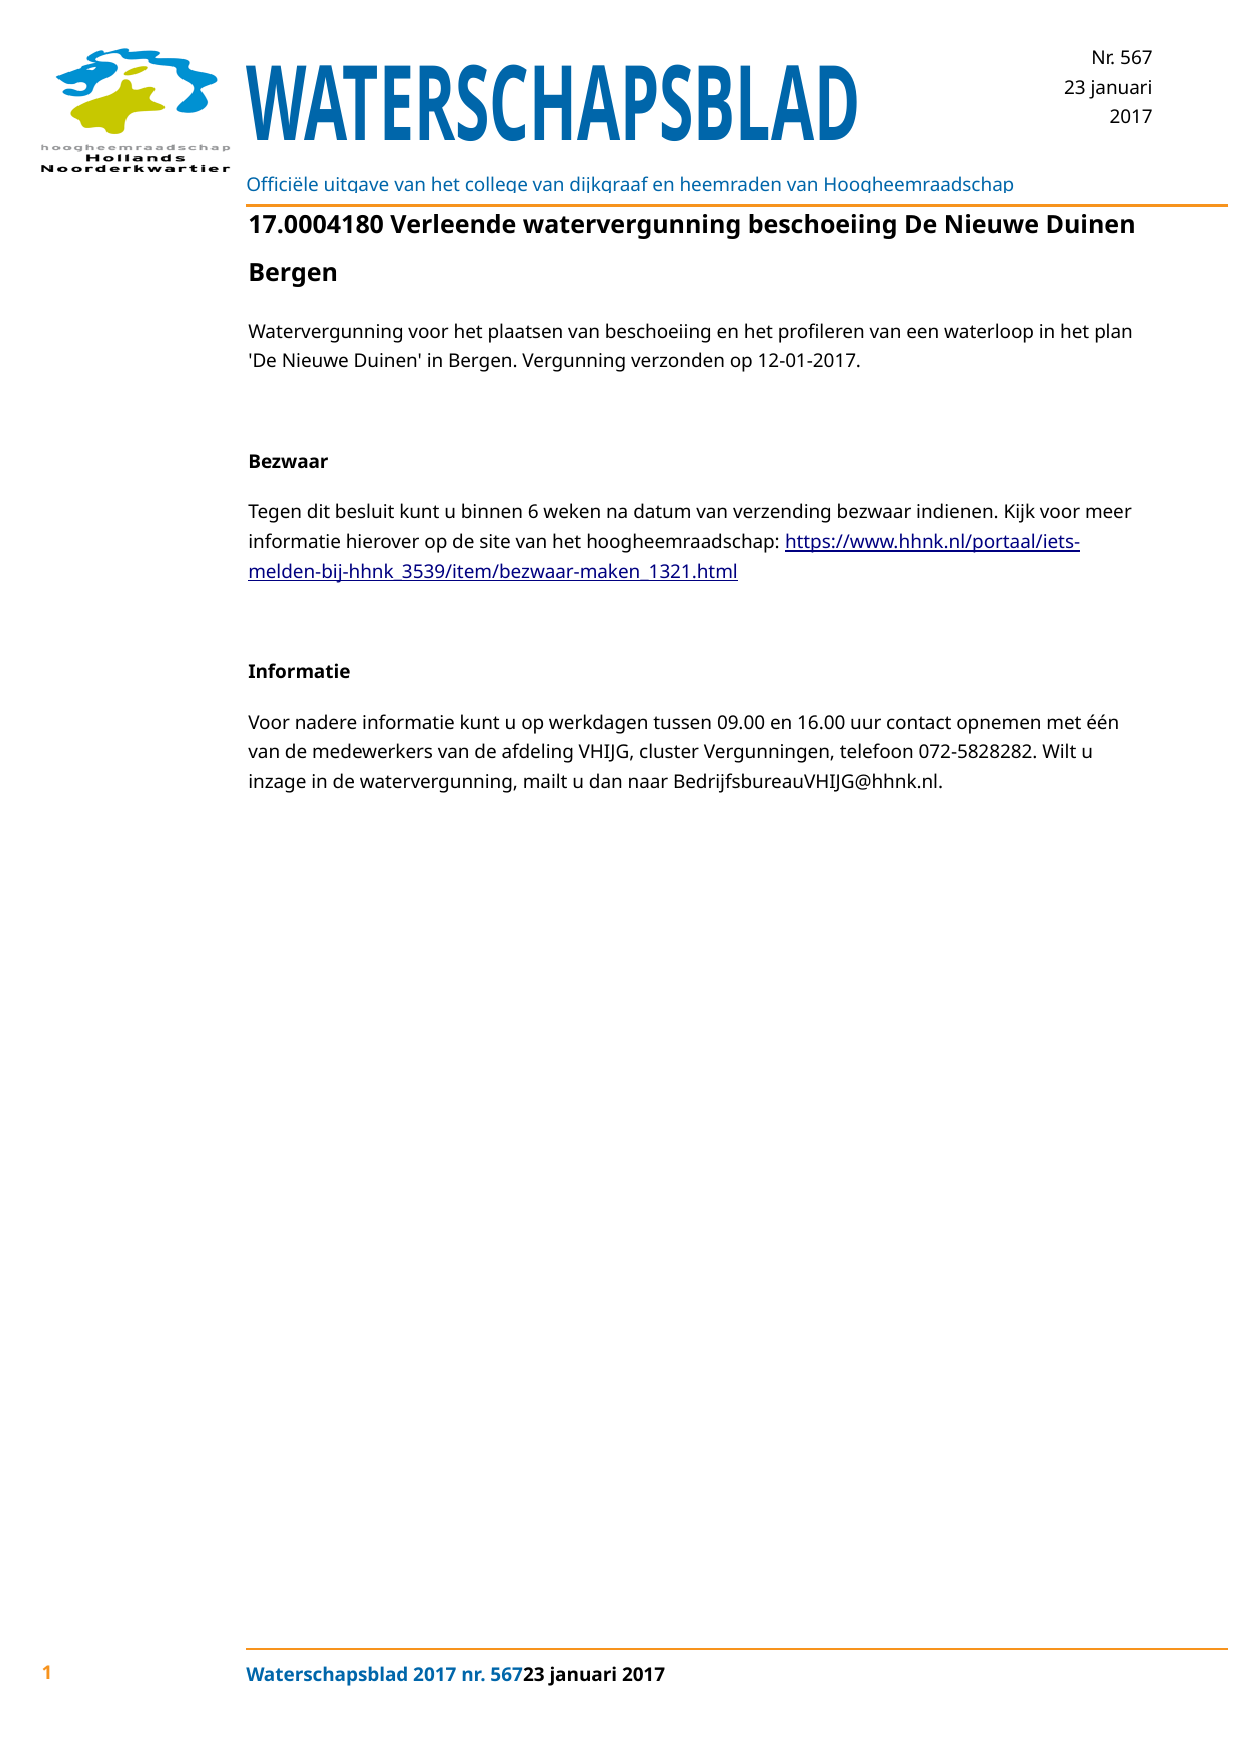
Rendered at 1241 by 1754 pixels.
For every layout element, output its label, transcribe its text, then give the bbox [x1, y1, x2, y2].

text Watervergunning voor het plaatsen van beschoeiing en het profileren van een waterloop in het plan 'De Nieuwe Duinen' in Bergen. Vergunning verzonden op 12-01-2017. [248, 318, 1152, 373]
picture [41, 47, 231, 172]
text Voor nadere informatie kunt u op werkdagen tussen 09.00 en 16.00 uur contact opnemen met één van de medewerkers van de afdeling VHIJG, cluster Vergunningen, telefoon 072-5828282. Wilt u inzage in de watervergunning, mailt u dan naar BedrijfsbureauVHIJG@hhnk.nl. [248, 709, 1152, 794]
text Bezwaar [248, 448, 1152, 474]
text 17.0004180 Verleende watervergunning beschoeiing De Nieuwe Duinen Bergen [248, 207, 1152, 288]
text Tegen dit besluit kunt u binnen 6 weken na datum van verzending bezwaar indienen. Kijk voor meer informatie hierover op de site van het hoogheemraadschap: https://www.hhnk.nl/portaal/iets-melden-bij-hhnk_3539/item/bezwaar-maken_1321.html [248, 499, 1152, 584]
text Informatie [248, 659, 1152, 684]
